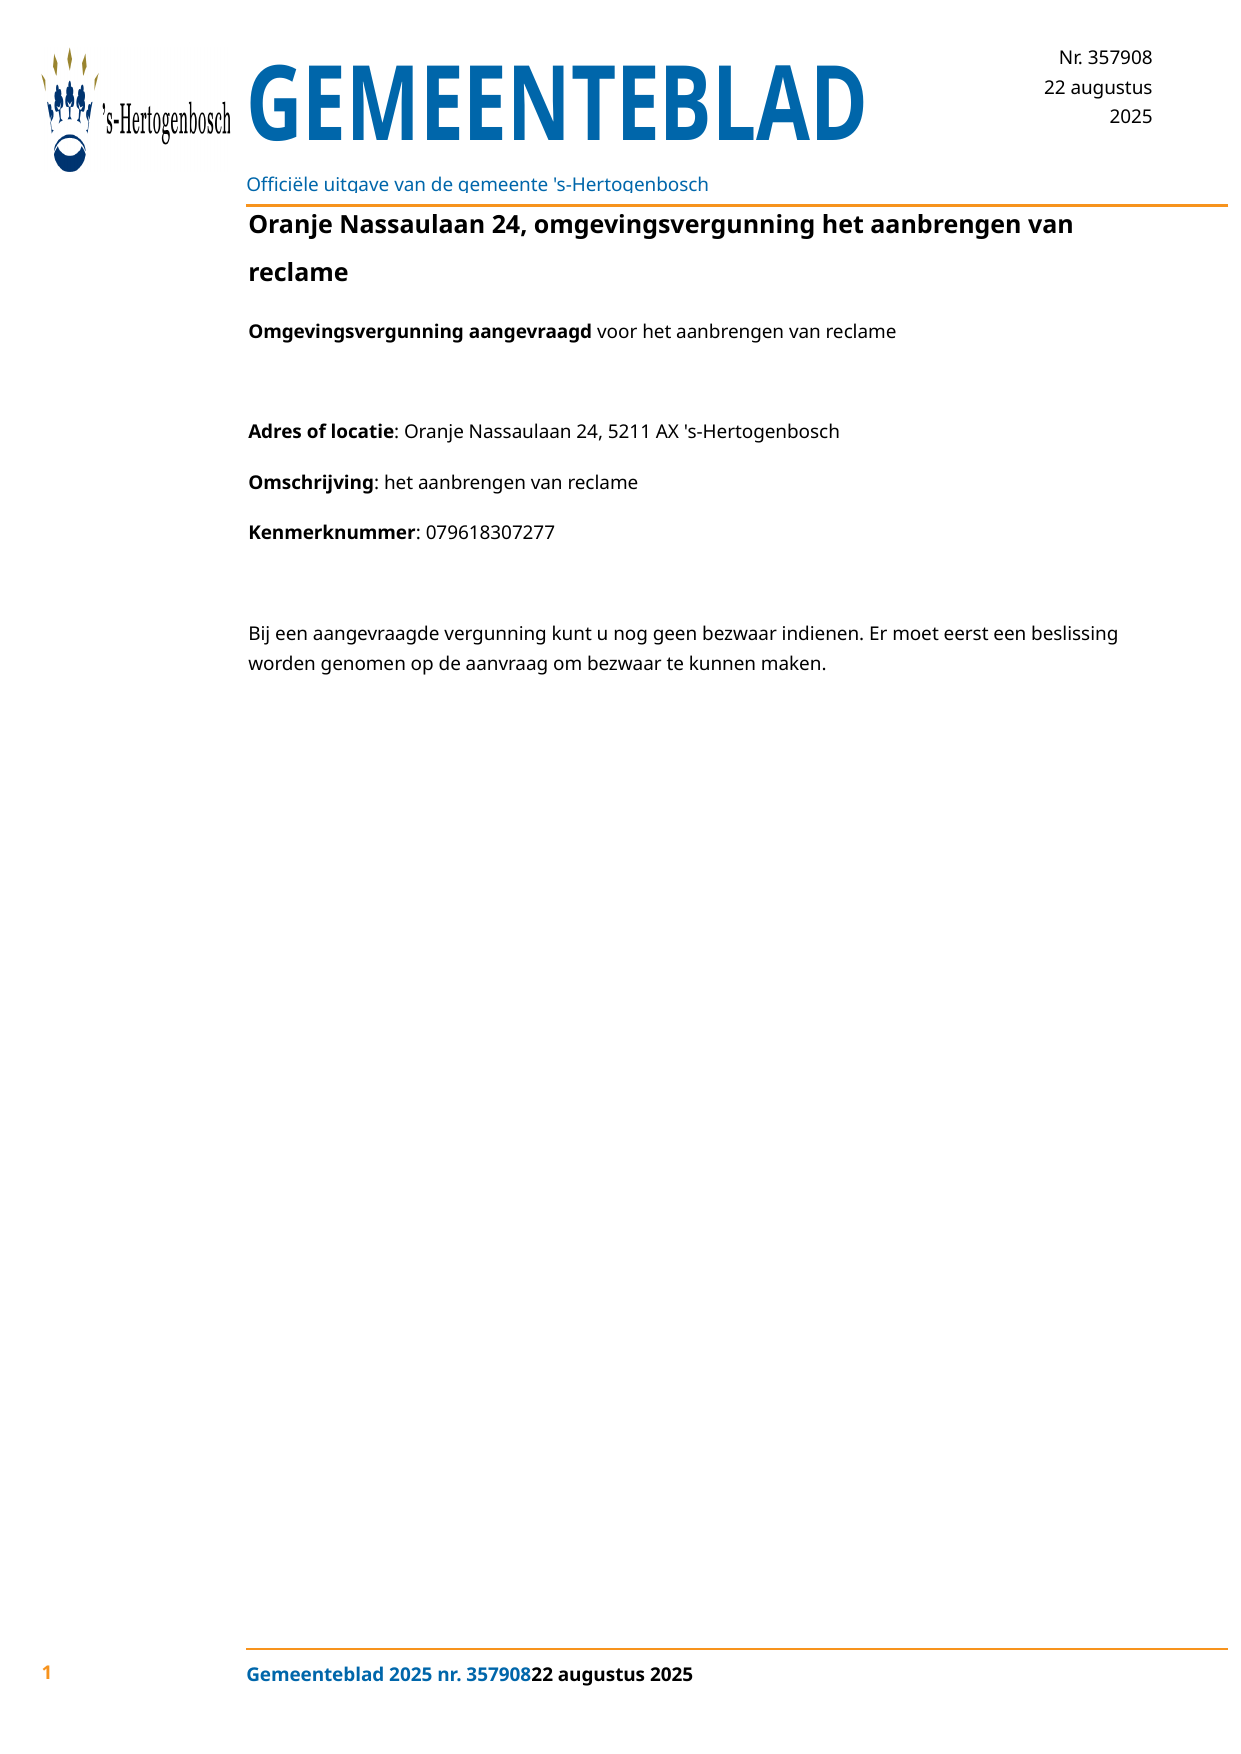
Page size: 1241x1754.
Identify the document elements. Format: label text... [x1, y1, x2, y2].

text Bij een aangevraagde vergunning kunt u nog geen bezwaar indienen. Er moet eerst een beslissing worden genomen op de aanvraag om bezwaar te kunnen maken. [248, 620, 1152, 676]
text Kenmerknummer: 079618307277 [248, 519, 1152, 545]
text Omschrijving: het aanbrengen van reclame [248, 469, 1152, 495]
text Oranje Nassaulaan 24, omgevingsvergunning het aanbrengen van reclame [248, 207, 1152, 288]
picture [41, 47, 231, 172]
text Adres of locatie: Oranje Nassaulaan 24, 5211 AX 's-Hertogenbosch [248, 419, 1152, 444]
text Omgevingsvergunning aangevraagd voor het aanbrengen van reclame [248, 318, 1152, 344]
